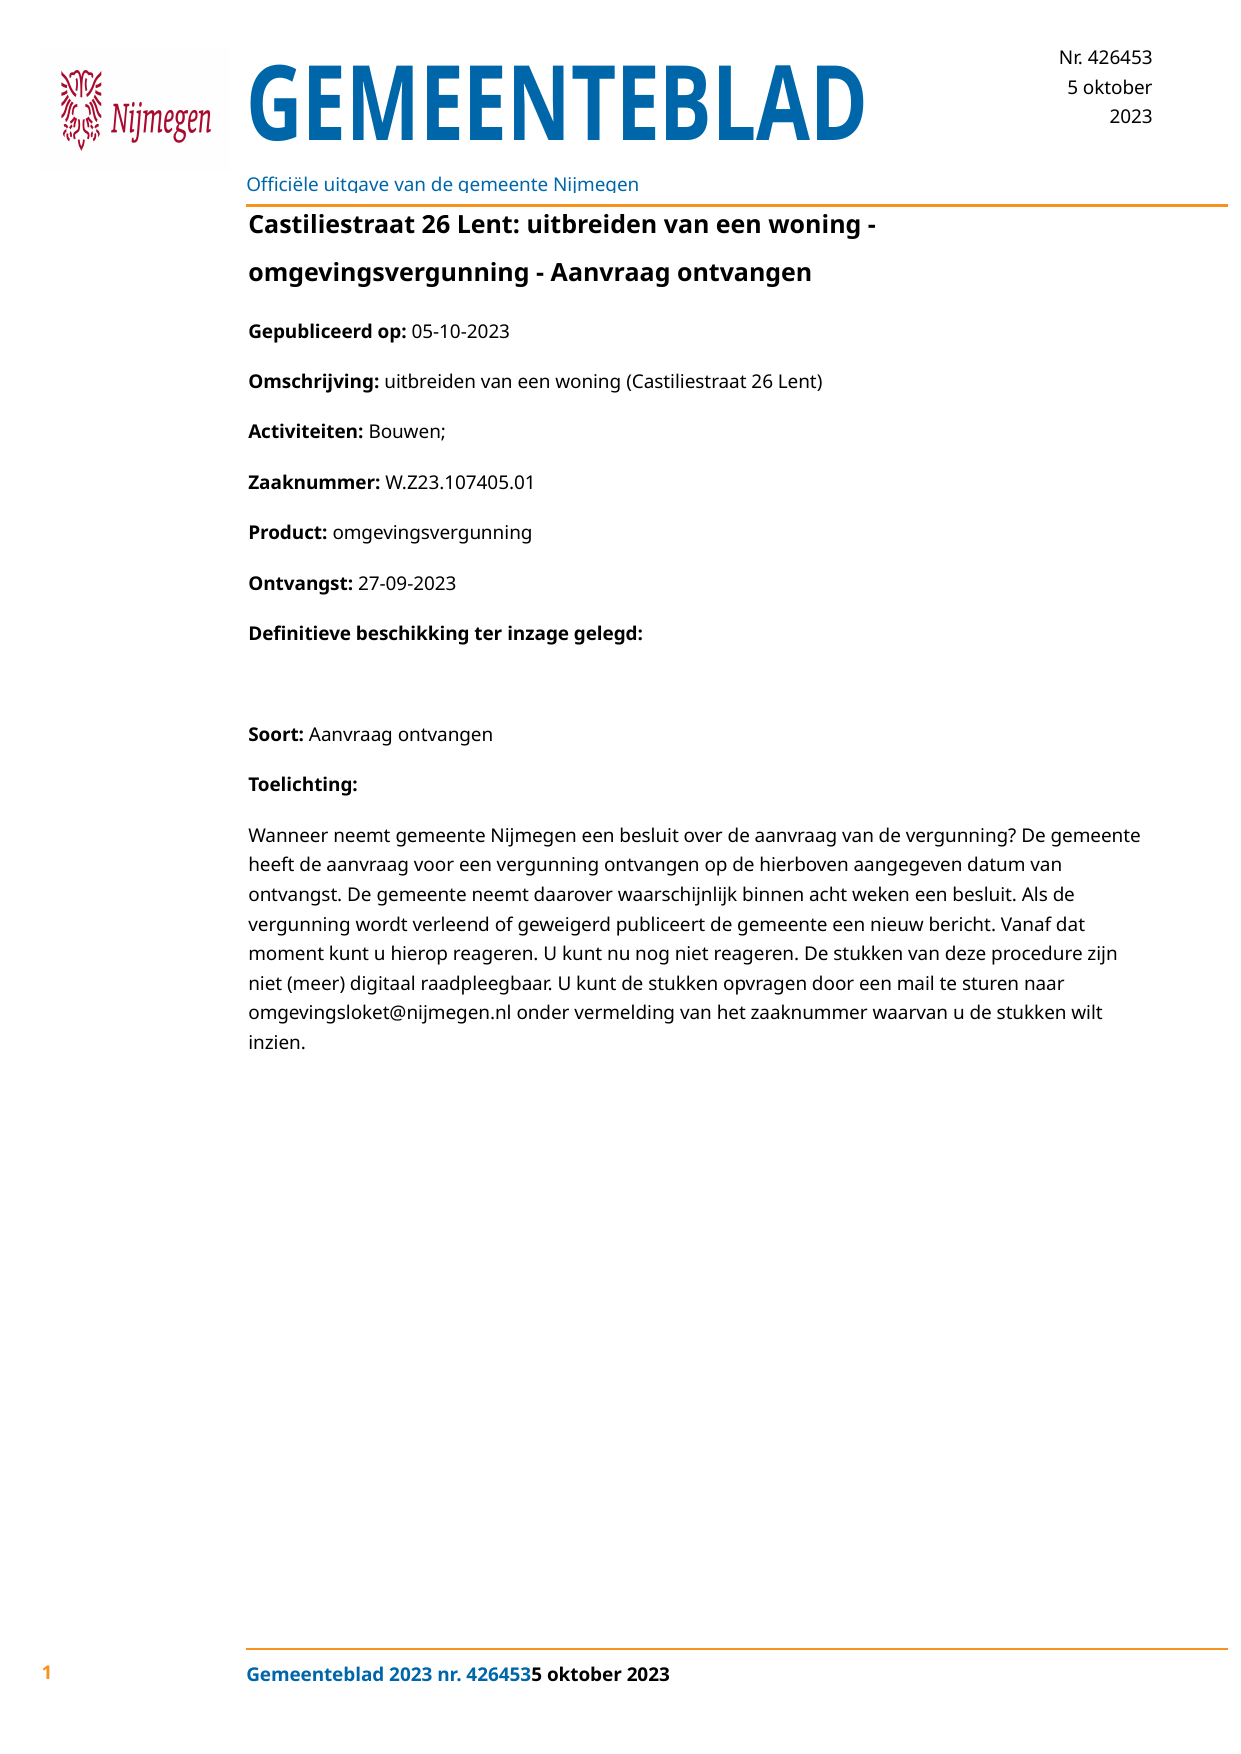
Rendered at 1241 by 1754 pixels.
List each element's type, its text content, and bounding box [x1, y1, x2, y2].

text Soort: Aanvraag ontvangen [248, 721, 1152, 747]
text Gepubliceerd op: 05-10-2023 [248, 318, 1152, 344]
text Definitieve beschikking ter inzage gelegd: [248, 620, 1152, 646]
text Activiteiten: Bouwen; [248, 419, 1152, 444]
text Ontvangst: 27-09-2023 [248, 570, 1152, 596]
text Omschrijving: uitbreiden van een woning (Castiliestraat 26 Lent) [248, 368, 1152, 394]
text Zaaknummer: W.Z23.107405.01 [248, 469, 1152, 495]
text Castiliestraat 26 Lent: uitbreiden van een woning - omgevingsvergunning - Aanvraag ontvangen [248, 207, 1152, 288]
text Wanneer neemt gemeente Nijmegen een besluit over de aanvraag van de vergunning? De gemeente heeft de aanvraag voor een vergunning ontvangen op de hierboven aangegeven datum van ontvangst. De gemeente neemt daarover waarschijnlijk binnen acht weken een besluit. Als de vergunning wordt verleend of geweigerd publiceert de gemeente een nieuw bericht. Vanaf dat moment kunt u hierop reageren. U kunt nu nog niet reageren. De stukken van deze procedure zijn niet (meer) digitaal raadpleegbaar. U kunt de stukken opvragen door een mail te sturen naar omgevingsloket@nijmegen.nl onder vermelding van het zaaknummer waarvan u de stukken wilt inzien. [248, 822, 1152, 1055]
text Product: omgevingsvergunning [248, 519, 1152, 545]
text Toelichting: [248, 772, 1152, 797]
picture [41, 47, 231, 172]
